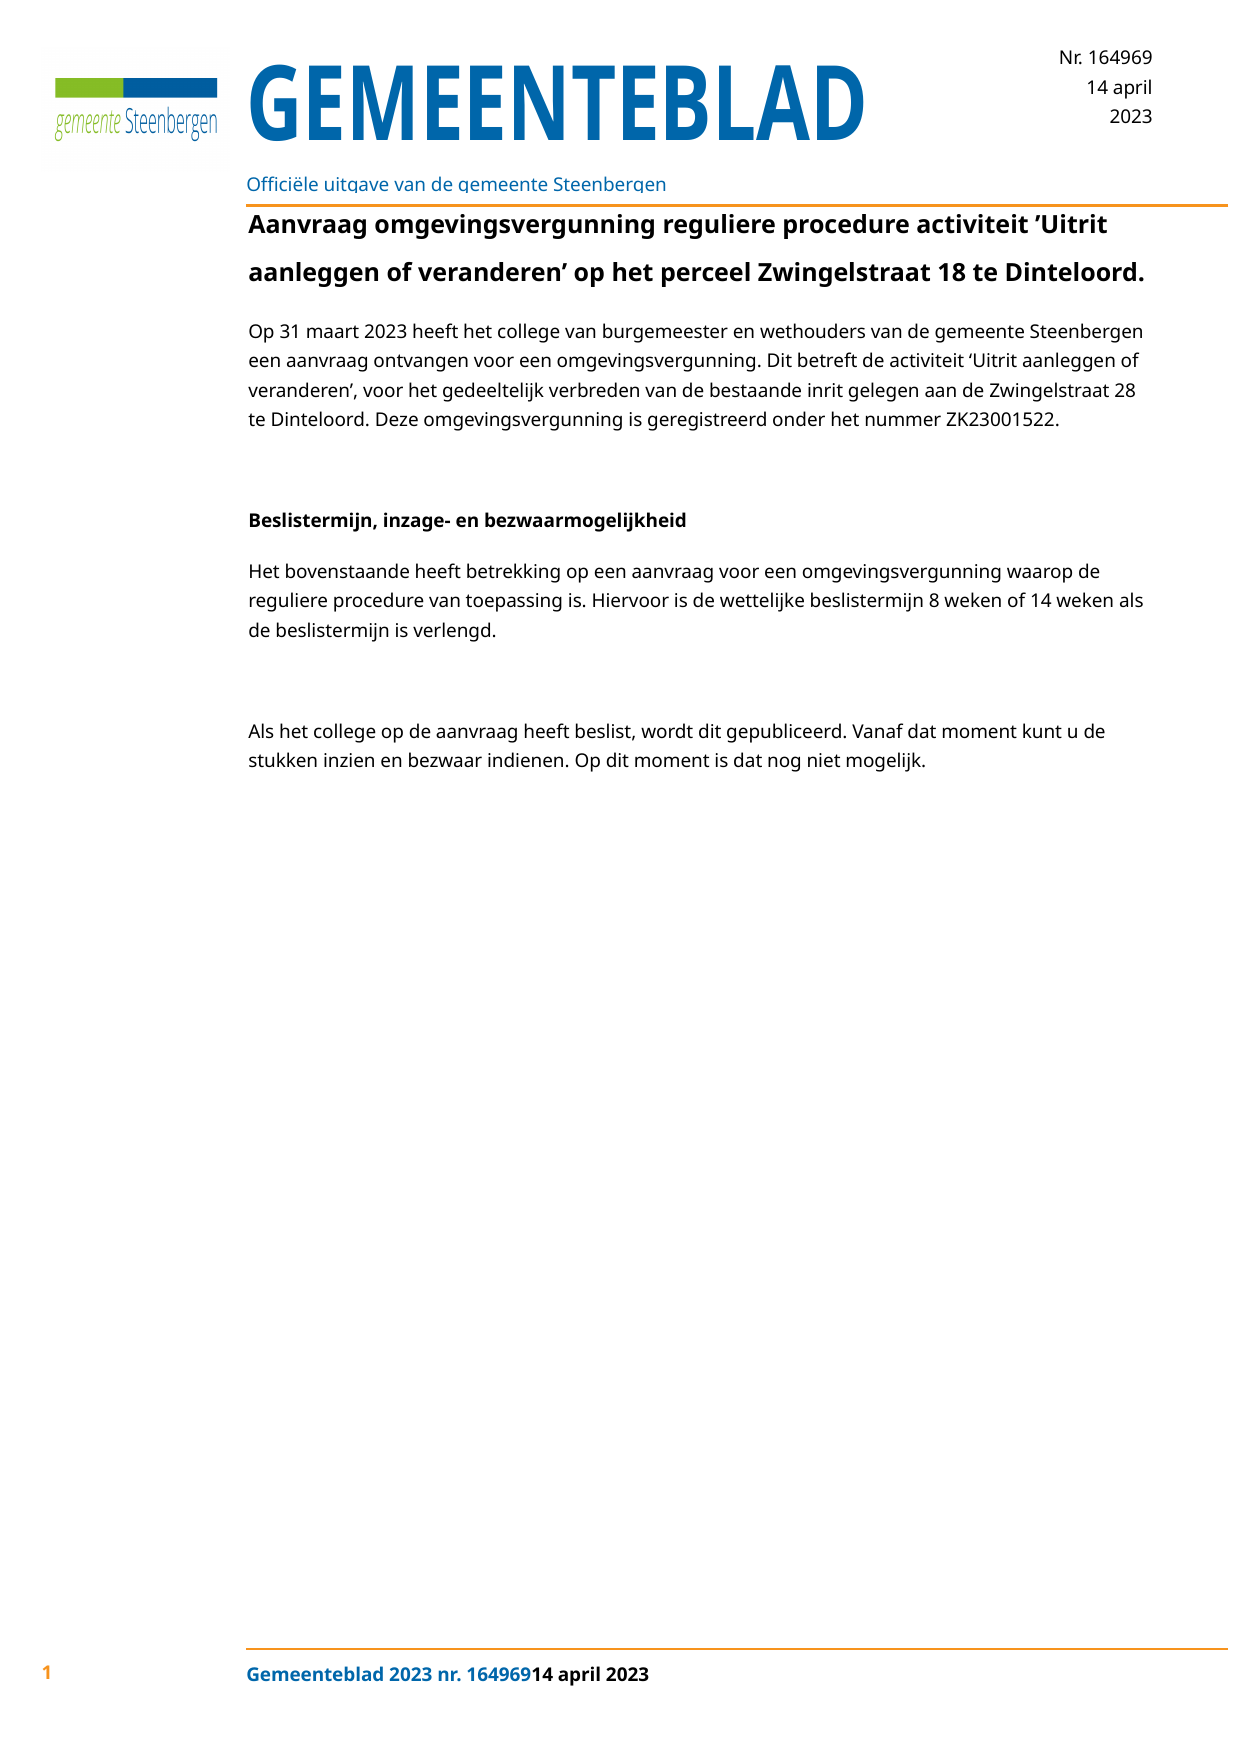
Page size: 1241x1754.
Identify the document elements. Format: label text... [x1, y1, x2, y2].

text Beslistermijn, inzage- en bezwaarmogelijkheid [248, 507, 1152, 533]
text Aanvraag omgevingsvergunning reguliere procedure activiteit ’Uitrit aanleggen of veranderen’ op het perceel Zwingelstraat 18 te Dinteloord. [248, 207, 1152, 288]
text Het bovenstaande heeft betrekking op een aanvraag voor een omgevingsvergunning waarop de reguliere procedure van toepassing is. Hiervoor is de wettelijke beslistermijn 8 weken of 14 weken als de beslistermijn is verlengd. [248, 558, 1152, 643]
text Als het college op de aanvraag heeft beslist, wordt dit gepubliceerd. Vanaf dat moment kunt u de stukken inzien en bezwaar indienen. Op dit moment is dat nog niet mogelijk. [248, 718, 1152, 773]
text Op 31 maart 2023 heeft het college van burgemeester en wethouders van de gemeente Steenbergen een aanvraag ontvangen voor een omgevingsvergunning. Dit betreft de activiteit ‘Uitrit aanleggen of veranderen’, voor het gedeeltelijk verbreden van de bestaande inrit gelegen aan de Zwingelstraat 28 te Dinteloord. Deze omgevingsvergunning is geregistreerd onder het nummer ZK23001522. [248, 318, 1152, 432]
picture [41, 47, 231, 172]
